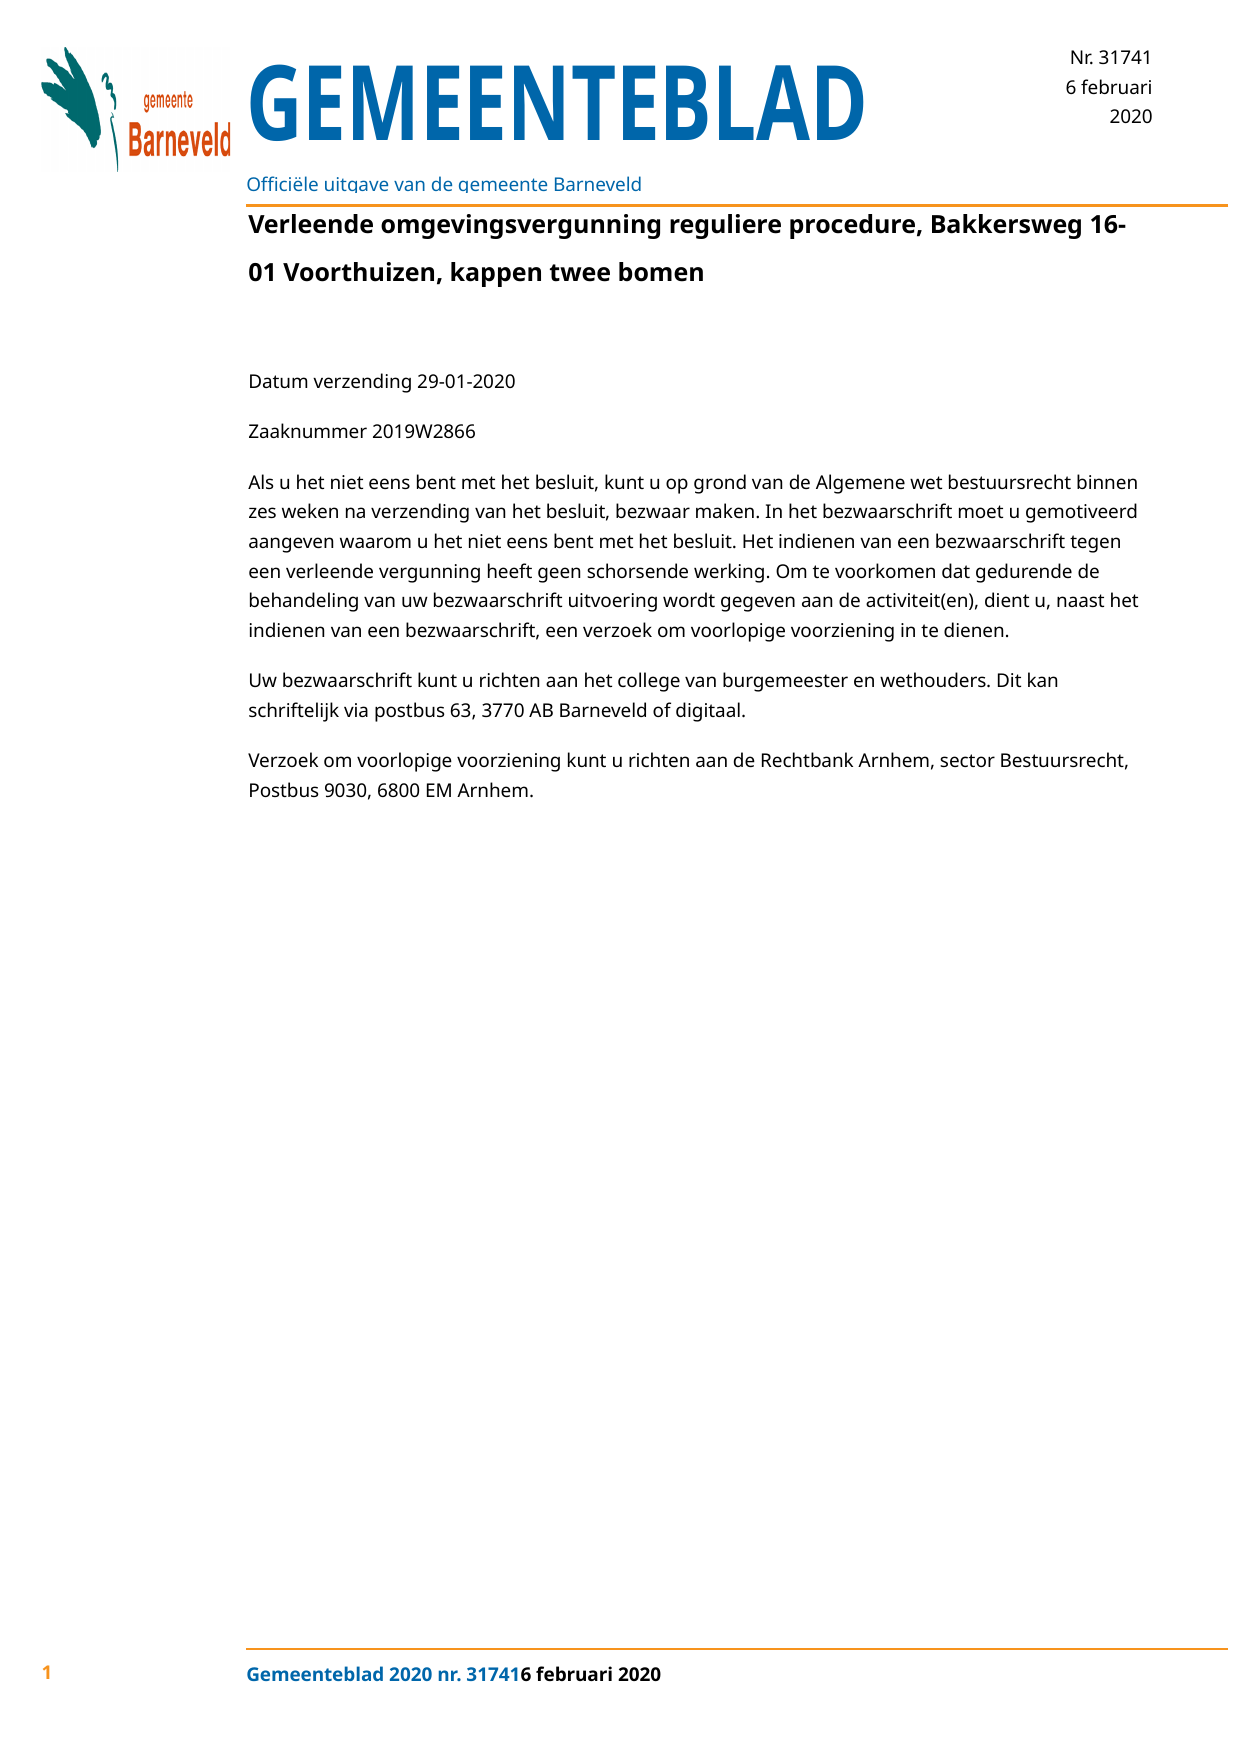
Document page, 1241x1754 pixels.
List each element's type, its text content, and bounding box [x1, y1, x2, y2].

picture [41, 47, 231, 172]
text Als u het niet eens bent met het besluit, kunt u op grond van de Algemene wet bestuursrecht binnen zes weken na verzending van het besluit, bezwaar maken. In het bezwaarschrift moet u gemotiveerd aangeven waarom u het niet eens bent met het besluit. Het indienen van een bezwaarschrift tegen een verleende vergunning heeft geen schorsende werking. Om te voorkomen dat gedurende de behandeling van uw bezwaarschrift uitvoering wordt gegeven aan de activiteit(en), dient u, naast het indienen van een bezwaarschrift, een verzoek om voorlopige voorziening in te dienen. [248, 469, 1152, 643]
text Datum verzending 29-01-2020 [248, 368, 1152, 394]
text Verleende omgevingsvergunning reguliere procedure, Bakkersweg 16-01 Voorthuizen, kappen twee bomen [248, 207, 1152, 288]
text Uw bezwaarschrift kunt u richten aan het college van burgemeester en wethouders. Dit kan schriftelijk via postbus 63, 3770 AB Barneveld of digitaal. [248, 667, 1152, 723]
text Verzoek om voorlopige voorziening kunt u richten aan de Rechtbank Arnhem, sector Bestuursrecht, Postbus 9030, 6800 EM Arnhem. [248, 747, 1152, 803]
text Zaaknummer 2019W2866 [248, 419, 1152, 444]
